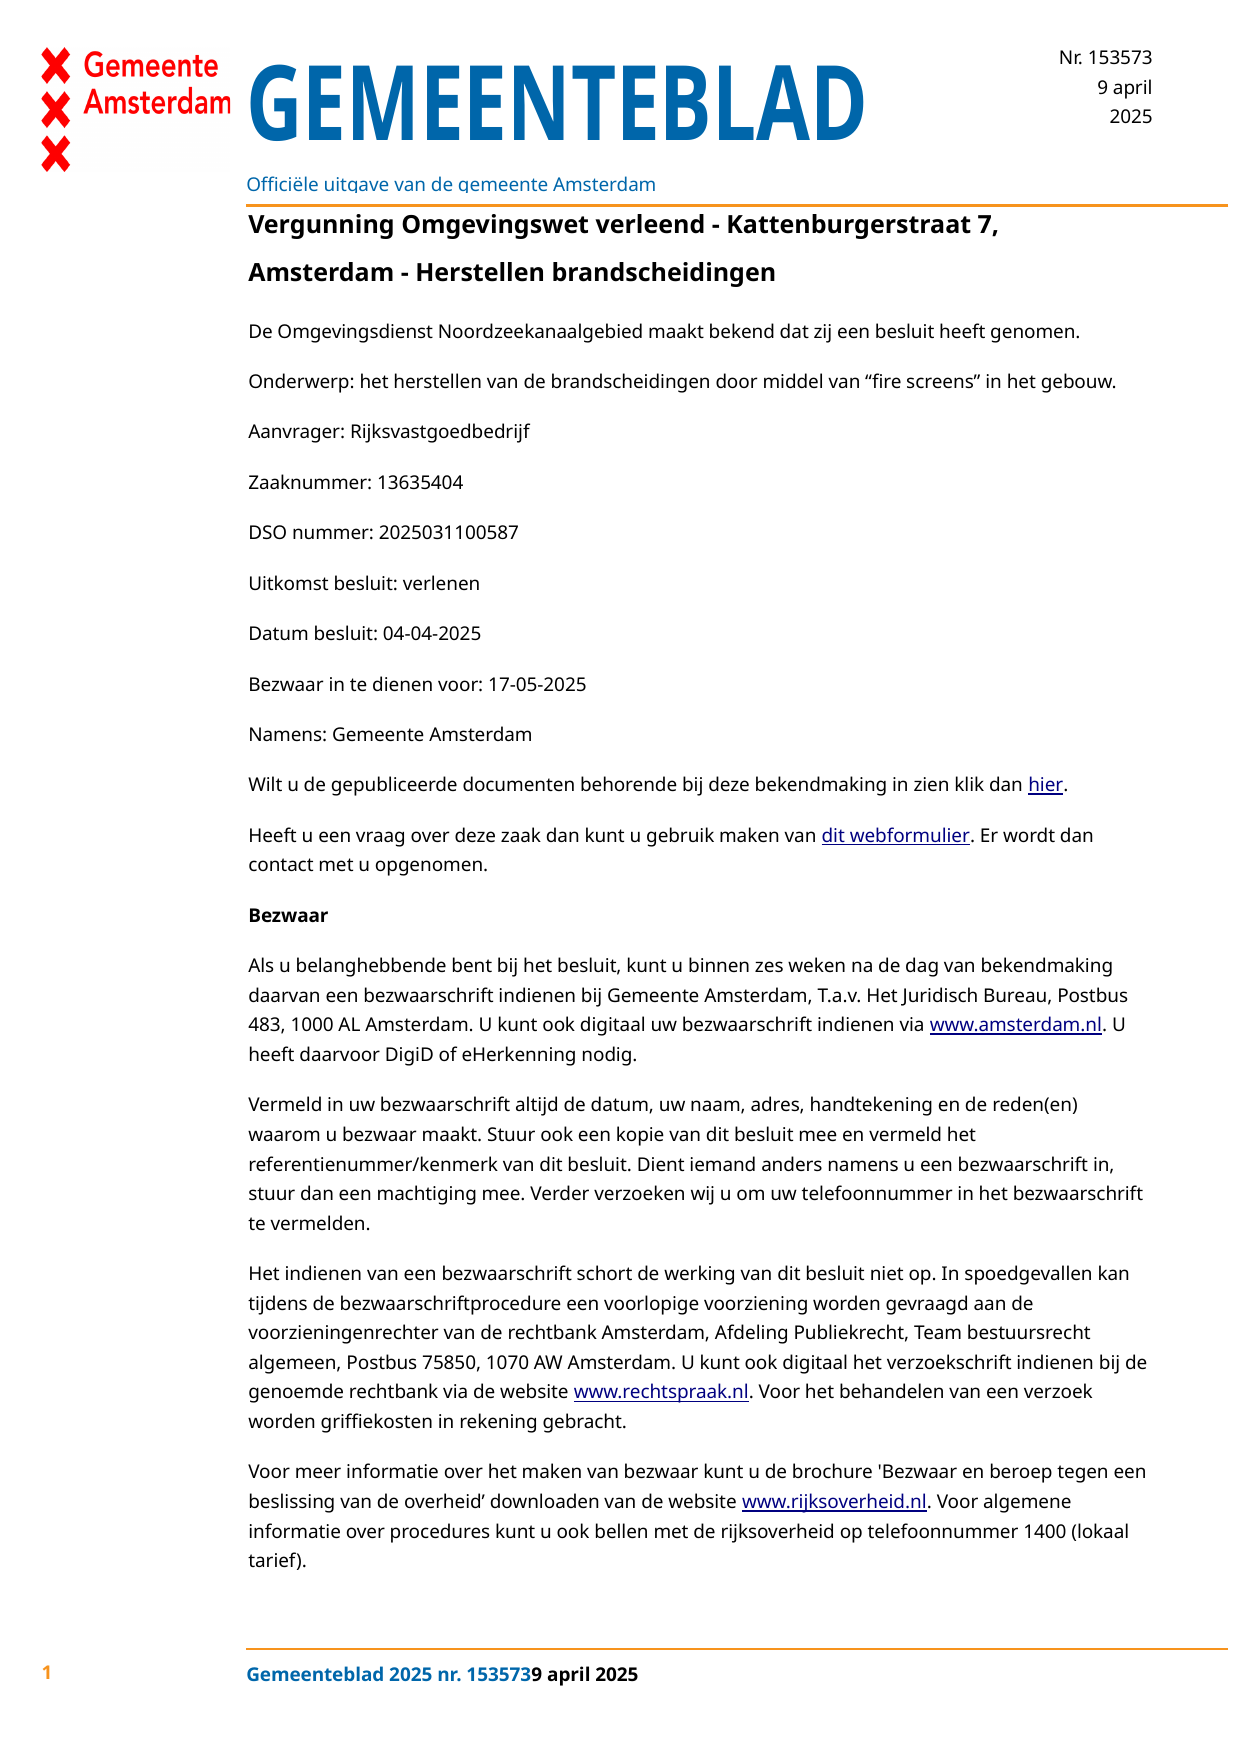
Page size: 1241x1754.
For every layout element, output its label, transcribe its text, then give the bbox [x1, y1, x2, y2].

text Namens: Gemeente Amsterdam [248, 721, 1152, 747]
text De Omgevingsdienst Noordzeekanaalgebied maakt bekend dat zij een besluit heeft genomen. [248, 318, 1152, 344]
text Voor meer informatie over het maken van bezwaar kunt u de brochure 'Bezwaar en beroep tegen een beslissing van de overheid’ downloaden van de website www.rijksoverheid.nl. Voor algemene informatie over procedures kunt u ook bellen met de rijksoverheid op telefoonnummer 1400 (lokaal tarief). [248, 1459, 1152, 1573]
text DSO nummer: 2025031100587 [248, 519, 1152, 545]
text Aanvrager: Rijksvastgoedbedrijf [248, 419, 1152, 444]
text Zaaknummer: 13635404 [248, 469, 1152, 495]
picture [41, 47, 231, 172]
text Datum besluit: 04-04-2025 [248, 620, 1152, 646]
text Wilt u de gepubliceerde documenten behorende bij deze bekendmaking in zien klik dan hier. [248, 772, 1152, 797]
text Het indienen van een bezwaarschrift schort de werking van dit besluit niet op. In spoedgevallen kan tijdens de bezwaarschriftprocedure een voorlopige voorziening worden gevraagd aan de voorzieningenrechter van de rechtbank Amsterdam, Afdeling Publiekrecht, Team bestuursrecht algemeen, Postbus 75850, 1070 AW Amsterdam. U kunt ook digitaal het verzoekschrift indienen bij de genoemde rechtbank via de website www.rechtspraak.nl. Voor het behandelen van een verzoek worden griffiekosten in rekening gebracht. [248, 1260, 1152, 1434]
text Heeft u een vraag over deze zaak dan kunt u gebruik maken van dit webformulier. Er wordt dan contact met u opgenomen. [248, 822, 1152, 877]
text Als u belanghebbende bent bij het besluit, kunt u binnen zes weken na de dag van bekendmaking daarvan een bezwaarschrift indienen bij Gemeente Amsterdam, T.a.v. Het Juridisch Bureau, Postbus 483, 1000 AL Amsterdam. U kunt ook digitaal uw bezwaarschrift indienen via www.amsterdam.nl. U heeft daarvoor DigiD of eHerkenning nodig. [248, 952, 1152, 1067]
text Bezwaar in te dienen voor: 17-05-2025 [248, 671, 1152, 697]
text Uitkomst besluit: verlenen [248, 570, 1152, 596]
text Bezwaar [248, 902, 1152, 928]
text Onderwerp: het herstellen van de brandscheidingen door middel van “fire screens” in het gebouw. [248, 368, 1152, 394]
text Vermeld in uw bezwaarschrift altijd de datum, uw naam, adres, handtekening en de reden(en) waarom u bezwaar maakt. Stuur ook een kopie van dit besluit mee en vermeld het referentienummer/kenmerk van dit besluit. Dient iemand anders namens u een bezwaarschrift in, stuur dan een machtiging mee. Verder verzoeken wij u om uw telefoonnummer in het bezwaarschrift te vermelden. [248, 1092, 1152, 1236]
text Vergunning Omgevingswet verleend - Kattenburgerstraat 7, Amsterdam - Herstellen brandscheidingen [248, 207, 1152, 288]
